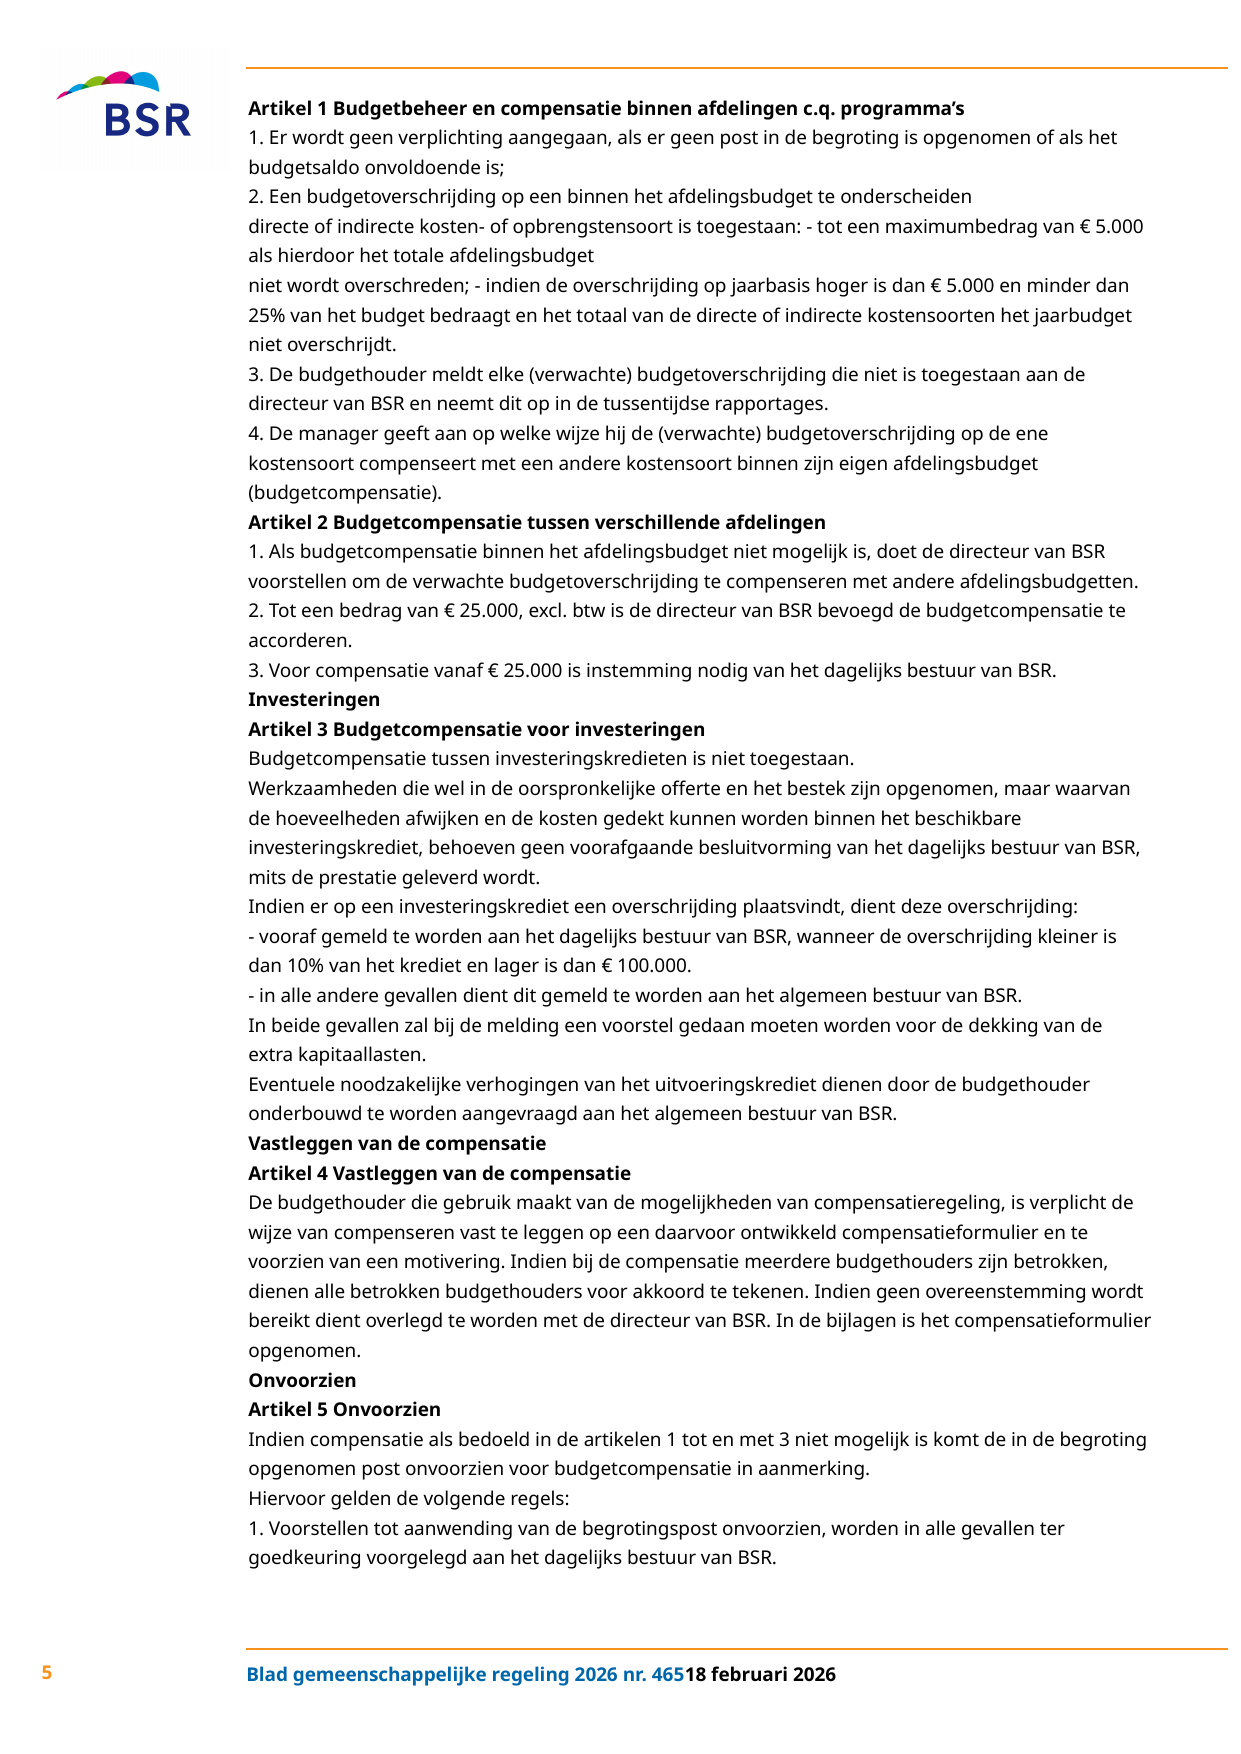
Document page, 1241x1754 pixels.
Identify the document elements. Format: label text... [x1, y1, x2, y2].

text 2. Een budgetoverschrijding op een binnen het afdelingsbudget te onderscheiden [248, 183, 1152, 209]
text Indien er op een investeringskrediet een overschrijding plaatsvindt, dient deze overschrijding: [248, 893, 1152, 919]
text Artikel 1 Budgetbeheer en compensatie binnen afdelingen c.q. programma’s [248, 95, 1152, 121]
text Hiervoor gelden de volgende regels: [248, 1485, 1152, 1511]
text - in alle andere gevallen dient dit gemeld te worden aan het algemeen bestuur van BSR. [248, 982, 1152, 1008]
text directe of indirecte kosten- of opbrengstensoort is toegestaan: - tot een maximumbedrag van € 5.000 als hierdoor het totale afdelingsbudget [248, 213, 1152, 268]
text 1. Voorstellen tot aanwending van de begrotingspost onvoorzien, worden in alle gevallen ter goedkeuring voorgelegd aan het dagelijks bestuur van BSR. [248, 1515, 1152, 1570]
text 1. Als budgetcompensatie binnen het afdelingsbudget niet mogelijk is, doet de directeur van BSR voorstellen om de verwachte budgetoverschrijding te compenseren met andere afdelingsbudgetten. [248, 538, 1152, 594]
text Budgetcompensatie tussen investeringskredieten is niet toegestaan. [248, 746, 1152, 771]
text Artikel 3 Budgetcompensatie voor investeringen [248, 716, 1152, 742]
text Artikel 4 Vastleggen van de compensatie [248, 1160, 1152, 1186]
text 2. Tot een bedrag van € 25.000, excl. btw is de directeur van BSR bevoegd de budgetcompensatie te accorderen. [248, 598, 1152, 653]
text Onvoorzien [248, 1367, 1152, 1393]
text - vooraf gemeld te worden aan het dagelijks bestuur van BSR, wanneer de overschrijding kleiner is dan 10% van het krediet en lager is dan € 100.000. [248, 923, 1152, 978]
text Werkzaamheden die wel in de oorspronkelijke offerte en het bestek zijn opgenomen, maar waarvan de hoeveelheden afwijken en de kosten gedekt kunnen worden binnen het beschikbare investeringskrediet, behoeven geen voorafgaande besluitvorming van het dagelijks bestuur van BSR, mits de prestatie geleverd wordt. [248, 775, 1152, 890]
text 3. De budgethouder meldt elke (verwachte) budgetoverschrijding die niet is toegestaan aan de directeur van BSR en neemt dit op in de tussentijdse rapportages. [248, 361, 1152, 416]
text Artikel 5 Onvoorzien [248, 1396, 1152, 1422]
text 4. De manager geeft aan op welke wijze hij de (verwachte) budgetoverschrijding op de ene kostensoort compenseert met een andere kostensoort binnen zijn eigen afdelingsbudget (budgetcompensatie). [248, 420, 1152, 505]
text niet wordt overschreden; - indien de overschrijding op jaarbasis hoger is dan € 5.000 en minder dan 25% van het budget bedraagt en het totaal van de directe of indirecte kostensoorten het jaarbudget niet overschrijdt. [248, 272, 1152, 357]
text Eventuele noodzakelijke verhogingen van het uitvoeringskrediet dienen door de budgethouder onderbouwd te worden aangevraagd aan het algemeen bestuur van BSR. [248, 1071, 1152, 1126]
picture [41, 47, 231, 172]
text Vastleggen van de compensatie [248, 1130, 1152, 1156]
text Investeringen [248, 686, 1152, 712]
text 1. Er wordt geen verplichting aangegaan, als er geen post in de begroting is opgenomen of als het budgetsaldo onvoldoende is; [248, 124, 1152, 180]
text Artikel 2 Budgetcompensatie tussen verschillende afdelingen [248, 509, 1152, 535]
text 3. Voor compensatie vanaf € 25.000 is instemming nodig van het dagelijks bestuur van BSR. [248, 657, 1152, 683]
text In beide gevallen zal bij de melding een voorstel gedaan moeten worden voor de dekking van de extra kapitaallasten. [248, 1012, 1152, 1067]
text De budgethouder die gebruik maakt van de mogelijkheden van compensatieregeling, is verplicht de wijze van compenseren vast te leggen op een daarvoor ontwikkeld compensatieformulier en te voorzien van een motivering. Indien bij de compensatie meerdere budgethouders zijn betrokken, dienen alle betrokken budgethouders voor akkoord te tekenen. Indien geen overeenstemming wordt bereikt dient overlegd te worden met de directeur van BSR. In de bijlagen is het compensatieformulier opgenomen. [248, 1189, 1152, 1363]
text Indien compensatie als bedoeld in de artikelen 1 tot en met 3 niet mogelijk is komt de in de begroting opgenomen post onvoorzien voor budgetcompensatie in aanmerking. [248, 1426, 1152, 1481]
